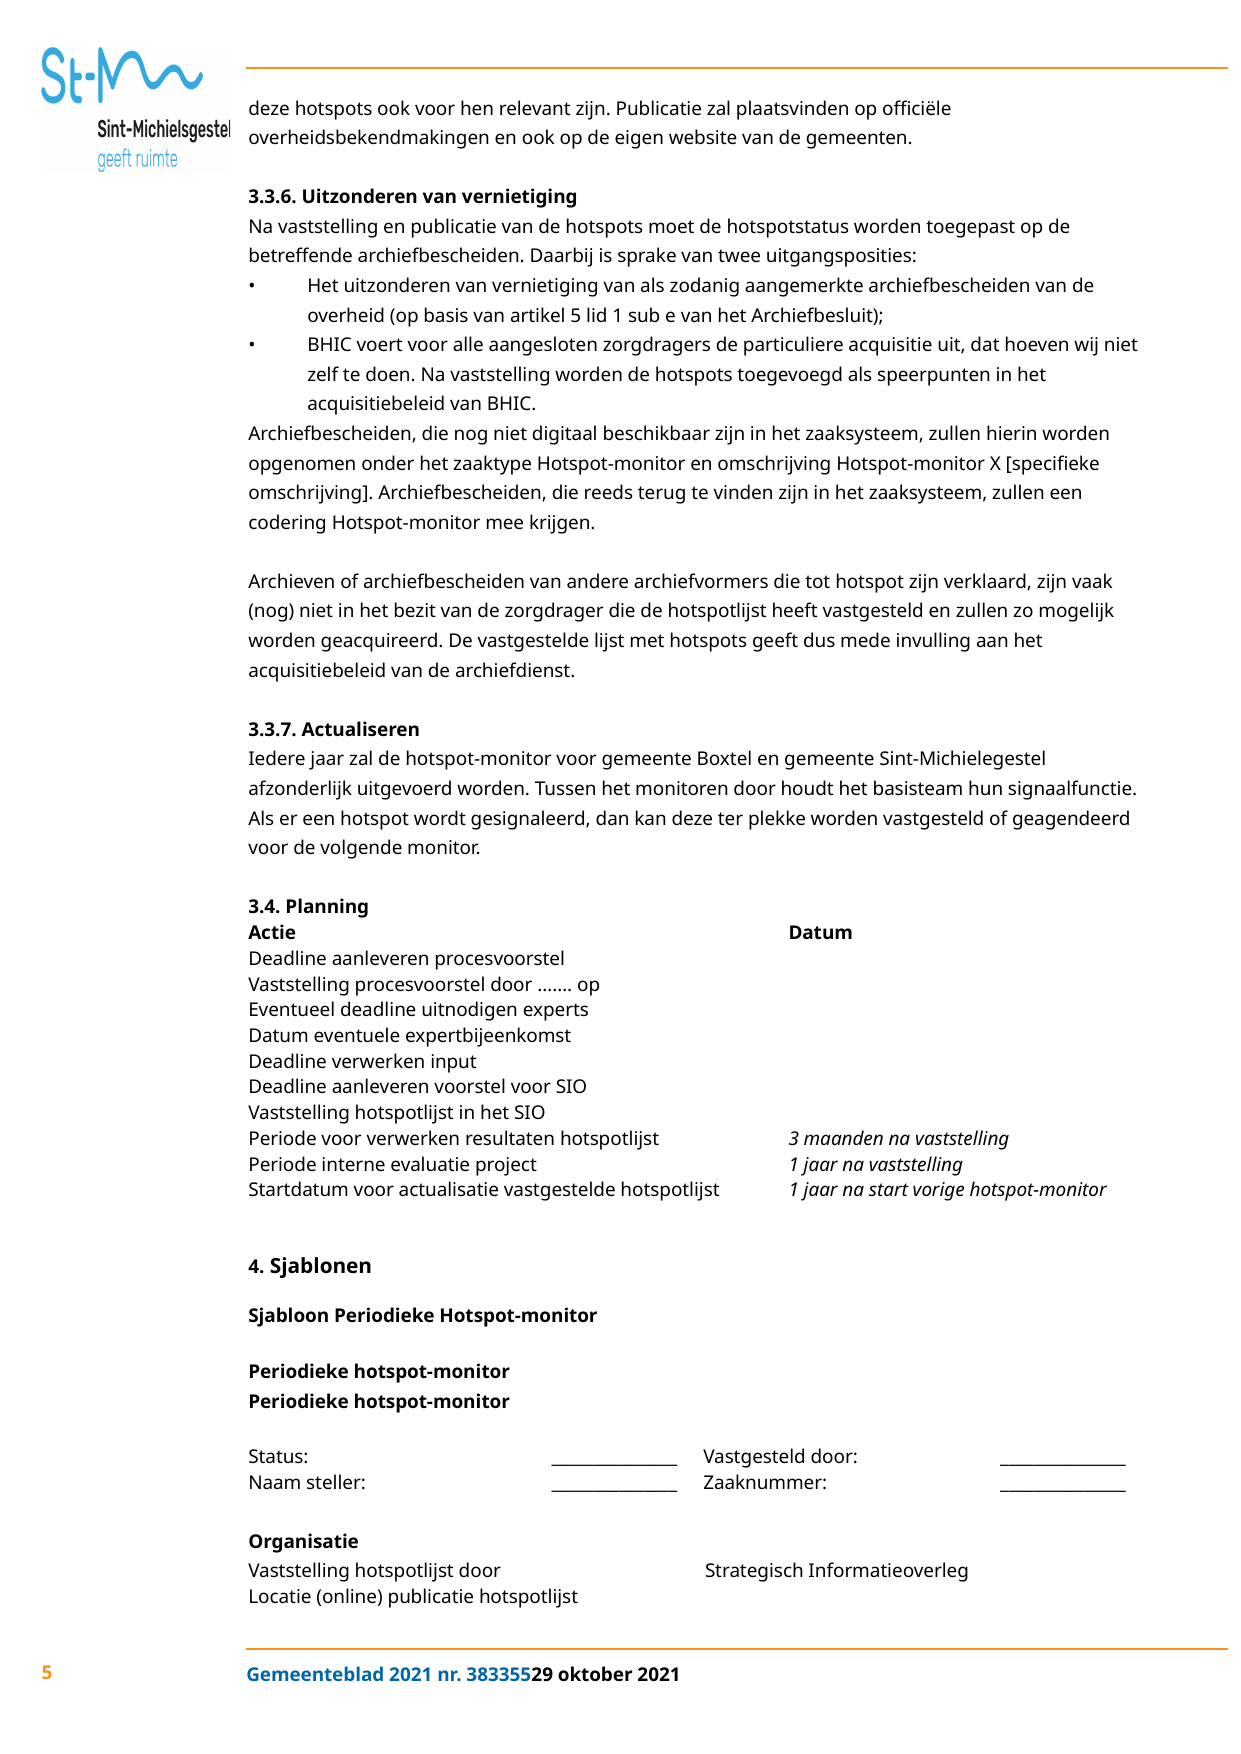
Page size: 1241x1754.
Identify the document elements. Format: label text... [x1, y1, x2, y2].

text Archieven of archiefbescheiden van andere archiefvormers die tot hotspot zijn verklaard, zijn vaak (nog) niet in het bezit van de zorgdrager die de hotspotlijst heeft vastgesteld en zullen zo mogelijk worden geacquireerd. De vastgestelde lijst met hotspots geeft dus mede invulling aan het acquisitiebeleid van de archiefdienst. [248, 568, 1152, 683]
table_cell Eventueel deadline uitnodigen experts [248, 997, 788, 1022]
table_cell [705, 1583, 1152, 1609]
table_cell 3 maanden na vaststelling [788, 1125, 1152, 1151]
table_cell [788, 997, 1152, 1022]
table_cell Locatie (online) publicatie hotspotlijst [248, 1583, 705, 1609]
table_cell Datum eventuele expertbijeenkomst [248, 1022, 788, 1048]
picture [41, 47, 231, 172]
table_cell [788, 1022, 1152, 1048]
table_cell Deadline aanleveren procesvoorstel [248, 945, 788, 971]
table_cell [788, 1048, 1152, 1074]
text Periodieke hotspot-monitor [248, 1358, 1152, 1384]
text Organisatie [248, 1528, 1152, 1553]
table_header Vaststelling hotspotlijst door [248, 1558, 705, 1583]
table_cell _______________ [1000, 1444, 1152, 1469]
table_cell Naam steller: [248, 1469, 551, 1495]
text 3.3.7. Actualiseren [248, 716, 1152, 742]
table_cell Vaststelling procesvoorstel door ……. op [248, 971, 788, 997]
text 3.4. Planning [248, 893, 1152, 919]
table_cell [788, 945, 1152, 971]
table_header Periodieke hotspot-monitor [248, 1388, 1000, 1443]
text Archiefbescheiden, die nog niet digitaal beschikbaar zijn in het zaaksysteem, zullen hierin worden opgenomen onder het zaaktype Hotspot-monitor en omschrijving Hotspot-monitor X [specifieke omschrijving]. Archiefbescheiden, die reeds terug te vinden zijn in het zaaksysteem, zullen een codering Hotspot-monitor mee krijgen. [248, 420, 1152, 535]
table_cell Periode interne evaluatie project [248, 1151, 788, 1177]
text deze hotspots ook voor hen relevant zijn. Publicatie zal plaatsvinden op officiële overheidsbekendmakingen en ook op de eigen website van de gemeenten. [248, 95, 1152, 150]
table_cell Startdatum voor actualisatie vastgestelde hotspotlijst [248, 1177, 788, 1202]
table_header Strategisch Informatieoverleg [705, 1558, 1152, 1583]
table_cell [788, 1074, 1152, 1099]
table_cell [788, 971, 1152, 997]
table_header Datum [788, 919, 1152, 945]
table_cell _______________ [551, 1444, 703, 1469]
text 4. Sjablonen [248, 1251, 1152, 1280]
text Na vaststelling en publicatie van de hotspots moet de hotspotstatus worden toegepast op de betreffende archiefbescheiden. Daarbij is sprake van twee uitgangsposities: [248, 213, 1152, 268]
table_cell Deadline aanleveren voorstel voor SIO [248, 1074, 788, 1099]
table_cell 1 jaar na start vorige hotspot-monitor [788, 1177, 1152, 1202]
table_cell Deadline verwerken input [248, 1048, 788, 1074]
text Sjabloon Periodieke Hotspot-monitor [248, 1301, 1152, 1329]
list BHIC voert voor alle aangesloten zorgdragers de particuliere acquisitie uit, dat hoeven wij niet zelf te doen. Na vaststelling worden de hotspots toegevoegd als speerpunten in het acquisitiebeleid van BHIC. [248, 331, 1152, 416]
text Iedere jaar zal de hotspot-monitor voor gemeente Boxtel en gemeente Sint-Michielegestel afzonderlijk uitgevoerd worden. Tussen het monitoren door houdt het basisteam hun signaalfunctie. Als er een hotspot wordt gesignaleerd, dan kan deze ter plekke worden vastgesteld of geagendeerd voor de volgende monitor. [248, 746, 1152, 860]
table_cell _______________ [551, 1469, 703, 1495]
table_cell Status: [248, 1444, 551, 1469]
table_cell Periode voor verwerken resultaten hotspotlijst [248, 1125, 788, 1151]
table_cell 1 jaar na vaststelling [788, 1151, 1152, 1177]
table_cell _______________ [1000, 1469, 1152, 1495]
table_header Actie [248, 919, 788, 945]
table_cell Vaststelling hotspotlijst in het SIO [248, 1100, 788, 1125]
list Het uitzonderen van vernietiging van als zodanig aangemerkte archiefbescheiden van de overheid (op basis van artikel 5 lid 1 sub e van het Archiefbesluit); [248, 272, 1152, 328]
text 3.3.6. Uitzonderen van vernietiging [248, 183, 1152, 209]
table_cell Zaaknummer: [703, 1469, 1000, 1495]
table_cell Vastgesteld door: [703, 1444, 1000, 1469]
table_cell [788, 1100, 1152, 1125]
